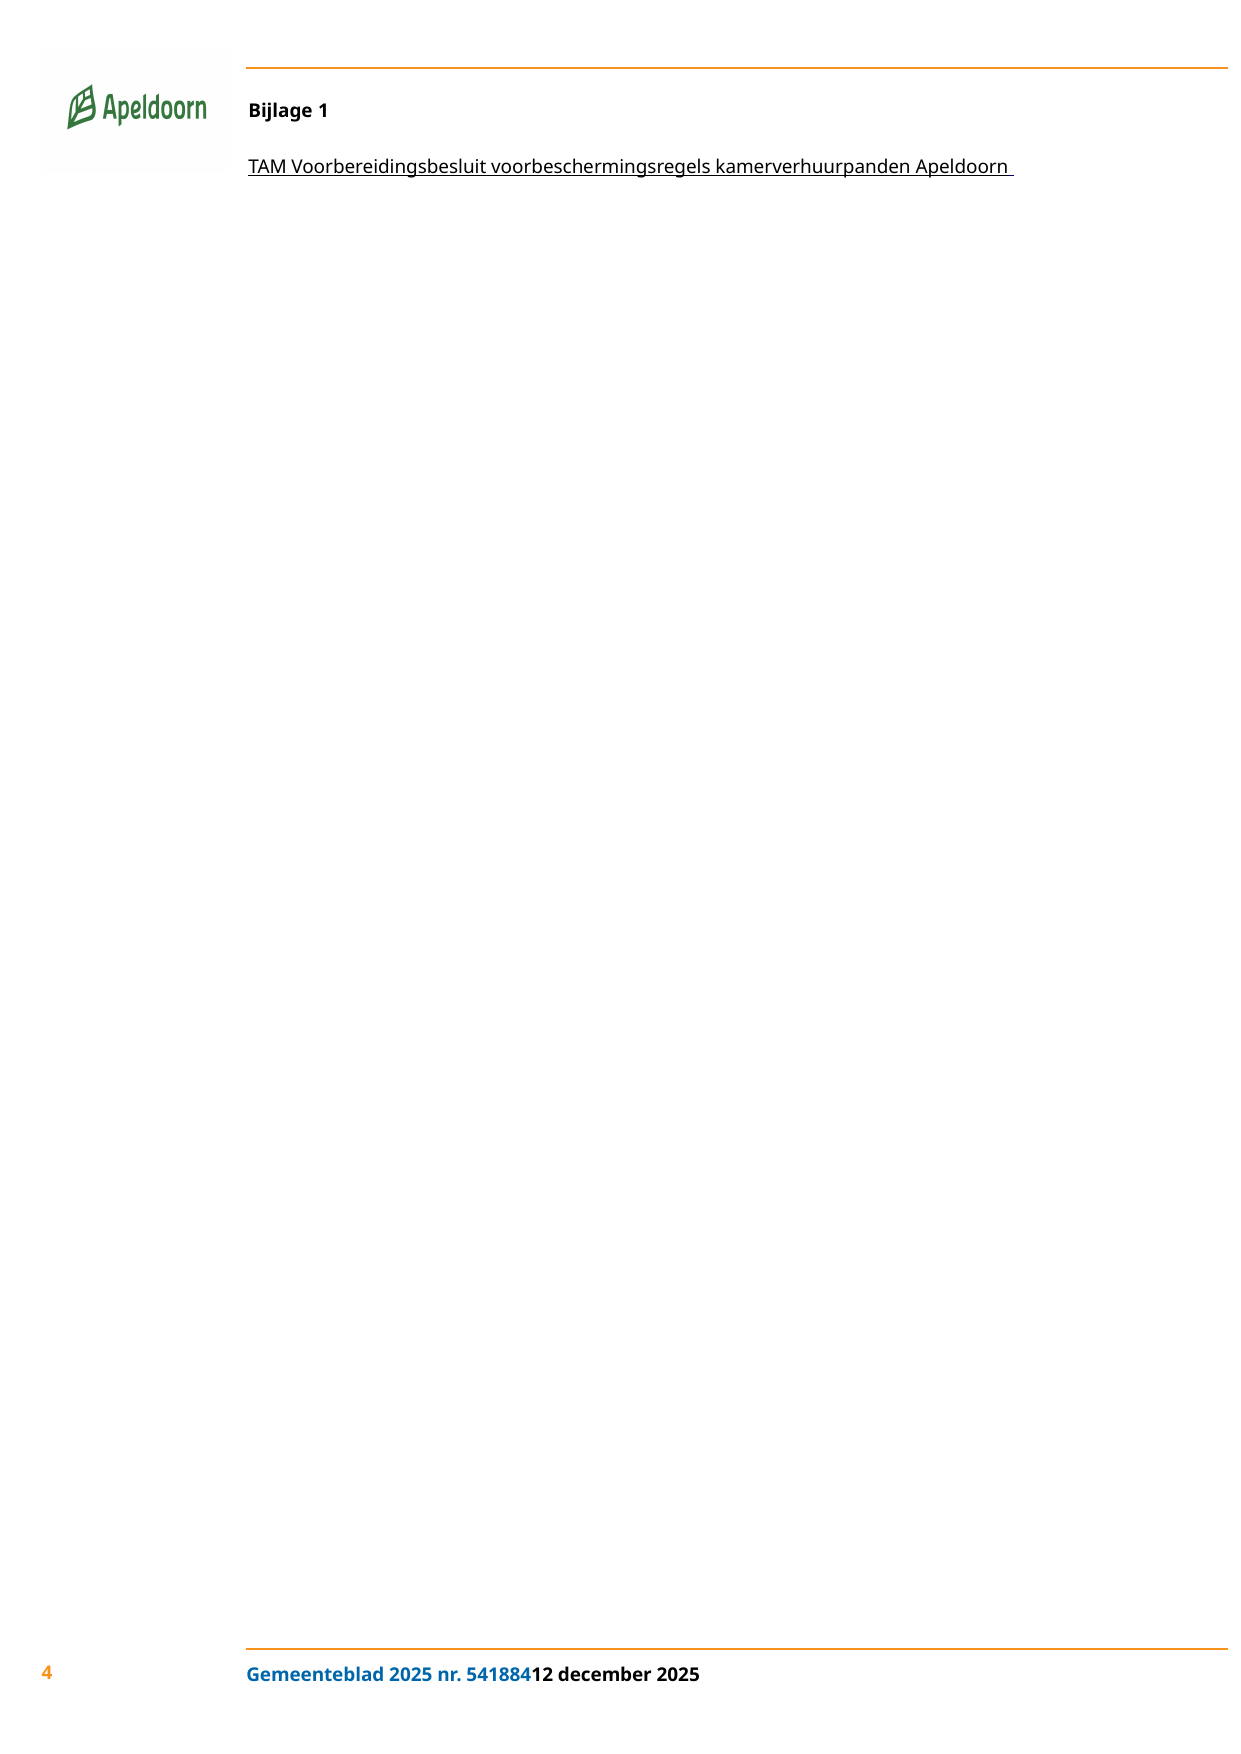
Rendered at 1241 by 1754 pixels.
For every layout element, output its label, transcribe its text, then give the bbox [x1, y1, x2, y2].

text Bijlage 1 [248, 95, 1152, 123]
text TAM Voorbereidingsbesluit voorbeschermingsregels kamerverhuurpanden Apeldoorn [248, 153, 1152, 179]
picture [41, 47, 231, 172]
